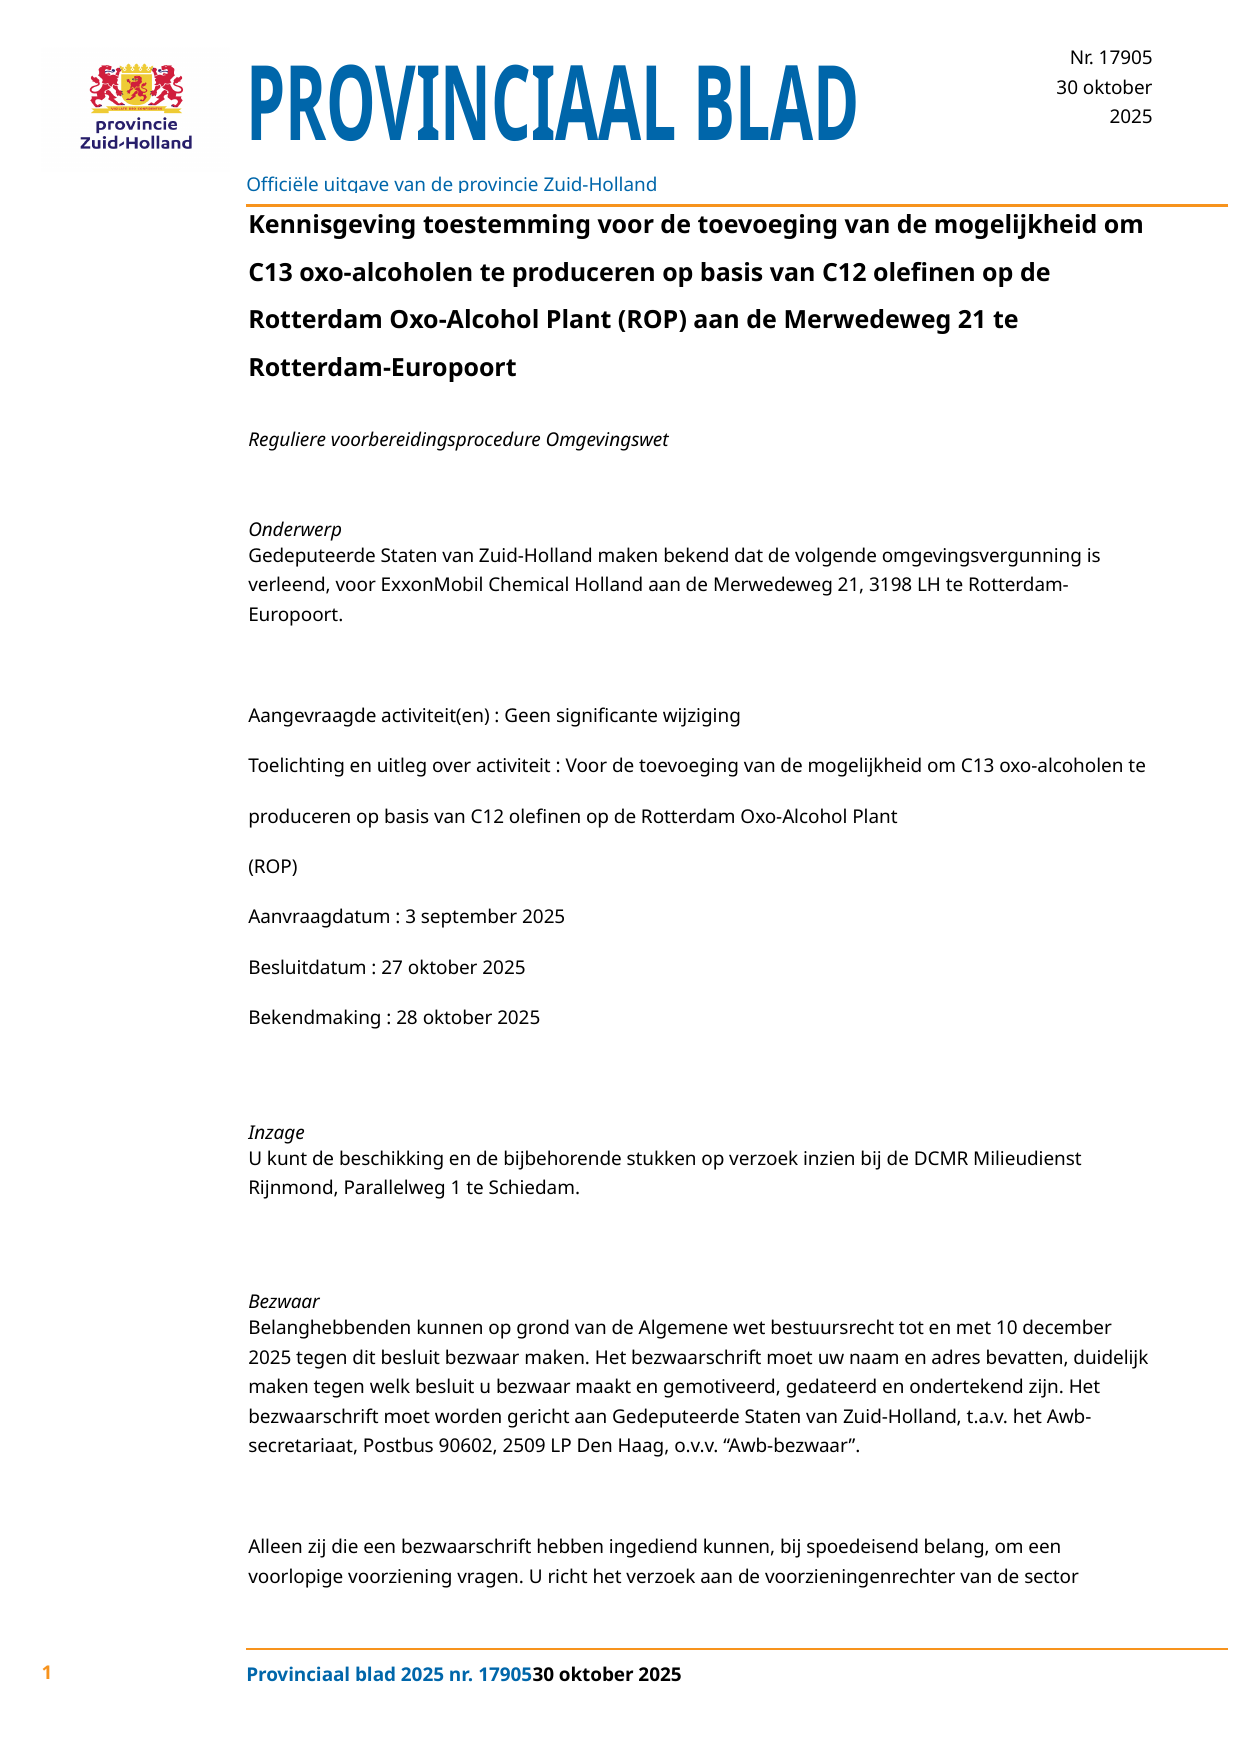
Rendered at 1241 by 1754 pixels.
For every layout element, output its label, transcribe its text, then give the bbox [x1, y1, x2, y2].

text Aangevraagde activiteit(en) : Geen significante wijziging [248, 702, 1152, 728]
text Bezwaar [248, 1289, 1152, 1314]
text (ROP) [248, 853, 1152, 879]
text Bekendmaking : 28 oktober 2025 [248, 1004, 1152, 1030]
text Onderwerp [248, 516, 1152, 542]
text Inzage [248, 1119, 1152, 1145]
text Alleen zij die een bezwaarschrift hebben ingediend kunnen, bij spoedeisend belang, om een voorlopige voorziening vragen. U richt het verzoek aan de voorzieningenrechter van de sector [248, 1533, 1152, 1589]
text Toelichting en uitleg over activiteit : Voor de toevoeging van de mogelijkheid om C13 oxo-alcoholen te [248, 752, 1152, 778]
text Besluitdatum : 27 oktober 2025 [248, 954, 1152, 980]
text Kennisgeving toestemming voor de toevoeging van de mogelijkheid om C13 oxo-alcoholen te produceren op basis van C12 olefinen op de Rotterdam Oxo-Alcohol Plant (ROP) aan de Merwedeweg 21 te Rotterdam-Europoort [248, 207, 1152, 384]
text produceren op basis van C12 olefinen op de Rotterdam Oxo-Alcohol Plant [248, 803, 1152, 829]
text Belanghebbenden kunnen op grond van de Algemene wet bestuursrecht tot en met 10 december 2025 tegen dit besluit bezwaar maken. Het bezwaarschrift moet uw naam en adres bevatten, duidelijk maken tegen welk besluit u bezwaar maakt en gemotiveerd, gedateerd en ondertekend zijn. Het bezwaarschrift moet worden gericht aan Gedeputeerde Staten van Zuid-Holland, t.a.v. het Awb-secretariaat, Postbus 90602, 2509 LP Den Haag, o.v.v. “Awb-bezwaar”. [248, 1314, 1152, 1458]
text Reguliere voorbereidingsprocedure Omgevingswet [248, 427, 1152, 452]
picture [41, 47, 231, 172]
text U kunt de beschikking en de bijbehorende stukken op verzoek inzien bij de DCMR Milieudienst Rijnmond, Parallelweg 1 te Schiedam. [248, 1145, 1152, 1200]
text Aanvraagdatum : 3 september 2025 [248, 904, 1152, 929]
text Gedeputeerde Staten van Zuid-Holland maken bekend dat de volgende omgevingsvergunning is verleend, voor ExxonMobil Chemical Holland aan de Merwedeweg 21, 3198 LH te Rotterdam-Europoort. [248, 542, 1152, 627]
